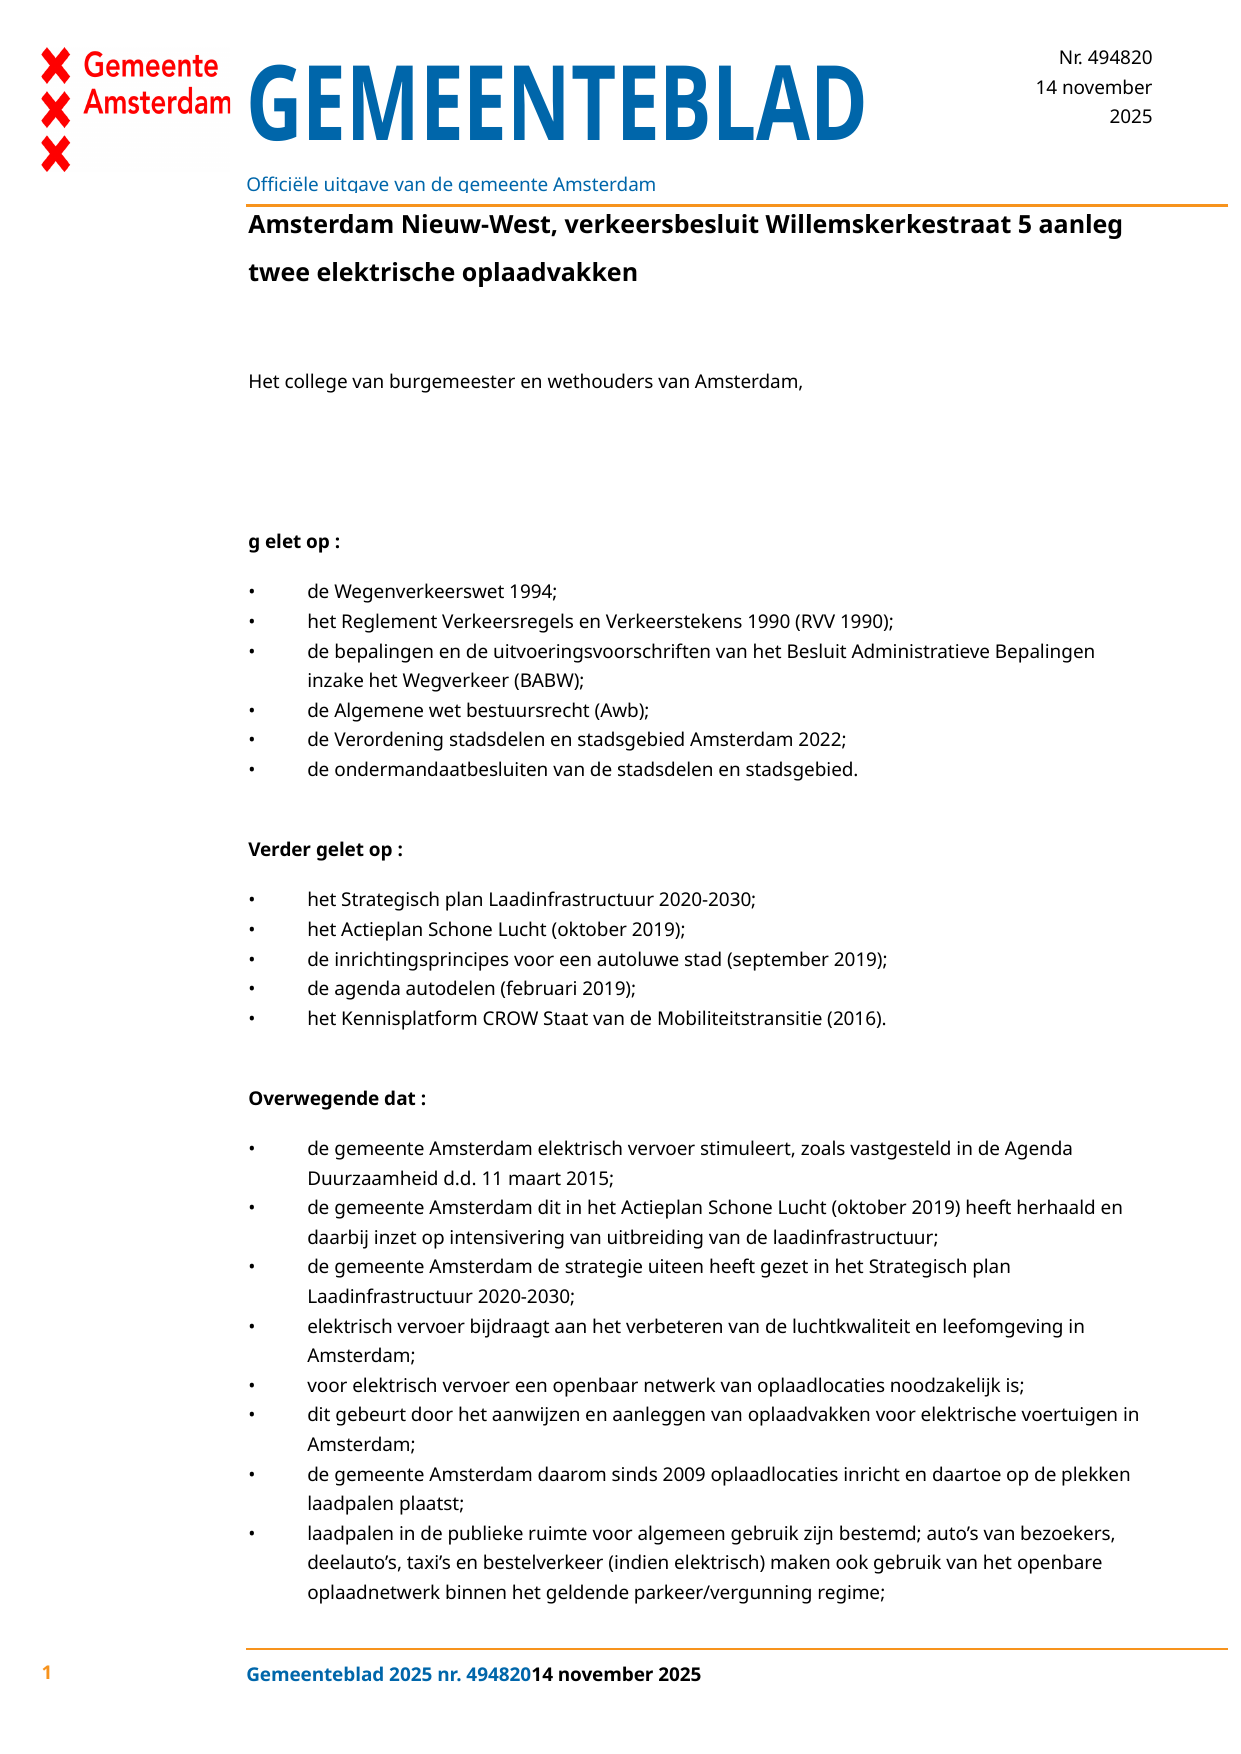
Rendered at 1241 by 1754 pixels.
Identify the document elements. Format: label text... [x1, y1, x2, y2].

list laadpalen in de publieke ruimte voor algemeen gebruik zijn bestemd; auto’s van bezoekers, deelauto’s, taxi’s en bestelverkeer (indien elektrisch) maken ook gebruik van het openbare oplaadnetwerk binnen het geldende parkeer/vergunning regime; [248, 1520, 1152, 1605]
list het Reglement Verkeersregels en Verkeerstekens 1990 (RVV 1990); [248, 608, 1152, 634]
picture [41, 47, 231, 172]
list elektrisch vervoer bijdraagt aan het verbeteren van de luchtkwaliteit en leefomgeving in Amsterdam; [248, 1313, 1152, 1368]
text Amsterdam Nieuw-West, verkeersbesluit Willemskerkestraat 5 aanleg twee elektrische oplaadvakken [248, 207, 1152, 288]
list de Algemene wet bestuursrecht (Awb); [248, 697, 1152, 723]
list voor elektrisch vervoer een openbaar netwerk van oplaadlocaties noodzakelijk is; [248, 1372, 1152, 1398]
list de gemeente Amsterdam daarom sinds 2009 oplaadlocaties inricht en daartoe op de plekken laadpalen plaatst; [248, 1461, 1152, 1516]
list de bepalingen en de uitvoeringsvoorschriften van het Besluit Administratieve Bepalingen inzake het Wegverkeer (BABW); [248, 638, 1152, 693]
list de Wegenverkeerswet 1994; [248, 579, 1152, 604]
list de gemeente Amsterdam dit in het Actieplan Schone Lucht (oktober 2019) heeft herhaald en daarbij inzet op intensivering van uitbreiding van de laadinfrastructuur; [248, 1194, 1152, 1250]
list de ondermandaatbesluiten van de stadsdelen en stadsgebied. [248, 756, 1152, 782]
list de Verordening stadsdelen en stadsgebied Amsterdam 2022; [248, 727, 1152, 752]
text g elet op : [248, 528, 1152, 554]
list het Kennisplatform CROW Staat van de Mobiliteitstransitie (2016). [248, 1005, 1152, 1031]
list het Actieplan Schone Lucht (oktober 2019); [248, 916, 1152, 942]
text Overwegende dat : [248, 1085, 1152, 1111]
text Het college van burgemeester en wethouders van Amsterdam, [248, 368, 1152, 394]
list de agenda autodelen (februari 2019); [248, 975, 1152, 1001]
list de gemeente Amsterdam elektrisch vervoer stimuleert, zoals vastgesteld in de Agenda Duurzaamheid d.d. 11 maart 2015; [248, 1135, 1152, 1191]
list de gemeente Amsterdam de strategie uiteen heeft gezet in het Strategisch plan Laadinfrastructuur 2020-2030; [248, 1254, 1152, 1309]
list dit gebeurt door het aanwijzen en aanleggen van oplaadvakken voor elektrische voertuigen in Amsterdam; [248, 1402, 1152, 1457]
text Verder gelet op : [248, 836, 1152, 862]
list de inrichtingsprincipes voor een autoluwe stad (september 2019); [248, 946, 1152, 971]
list het Strategisch plan Laadinfrastructuur 2020-2030; [248, 887, 1152, 912]
